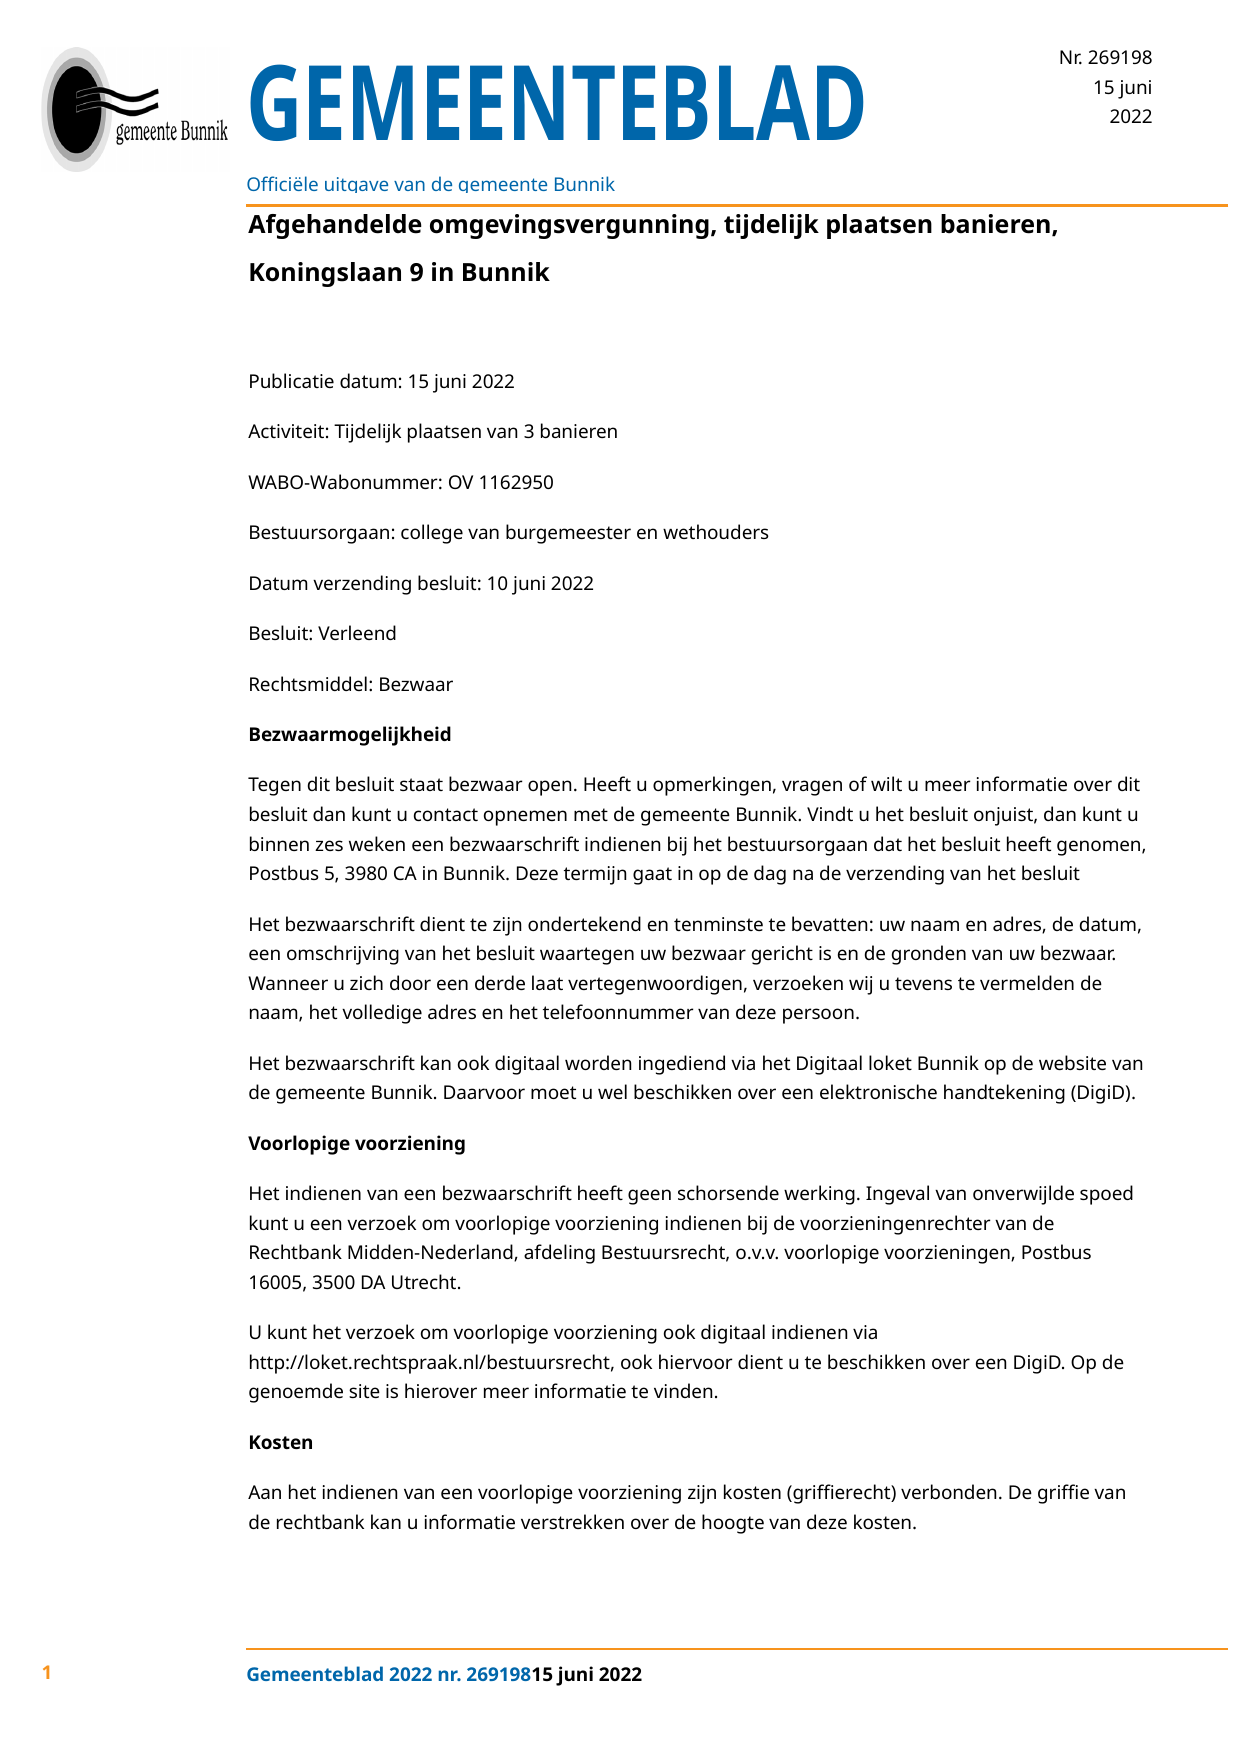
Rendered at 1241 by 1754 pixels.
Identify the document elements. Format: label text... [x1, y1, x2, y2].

picture [41, 47, 231, 172]
text Activiteit: Tijdelijk plaatsen van 3 banieren [248, 419, 1152, 444]
text Het indienen van een bezwaarschrift heeft geen schorsende werking. Ingeval van onverwijlde spoed kunt u een verzoek om voorlopige voorziening indienen bij de voorzieningenrechter van de Rechtbank Midden-Nederland, afdeling Bestuursrecht, o.v.v. voorlopige voorzieningen, Postbus 16005, 3500 DA Utrecht. [248, 1180, 1152, 1295]
text Het bezwaarschrift dient te zijn ondertekend en tenminste te bevatten: uw naam en adres, de datum, een omschrijving van het besluit waartegen uw bezwaar gericht is en de gronden van uw bezwaar. Wanneer u zich door een derde laat vertegenwoordigen, verzoeken wij u tevens te vermelden de naam, het volledige adres en het telefoonnummer van deze persoon. [248, 911, 1152, 1025]
text Bestuursorgaan: college van burgemeester en wethouders [248, 519, 1152, 545]
text Kosten [248, 1429, 1152, 1455]
text Besluit: Verleend [248, 620, 1152, 646]
text Aan het indienen van een voorlopige voorziening zijn kosten (griffierecht) verbonden. De griffie van de rechtbank kan u informatie verstrekken over de hoogte van deze kosten. [248, 1479, 1152, 1535]
text Het bezwaarschrift kan ook digitaal worden ingediend via het Digitaal loket Bunnik op de website van de gemeente Bunnik. Daarvoor moet u wel beschikken over een elektronische handtekening (DigiD). [248, 1050, 1152, 1105]
text Voorlopige voorziening [248, 1130, 1152, 1156]
text Afgehandelde omgevingsvergunning, tijdelijk plaatsen banieren, Koningslaan 9 in Bunnik [248, 207, 1152, 288]
text Bezwaarmogelijkheid [248, 721, 1152, 747]
text Datum verzending besluit: 10 juni 2022 [248, 570, 1152, 596]
text Rechtsmiddel: Bezwaar [248, 671, 1152, 697]
text U kunt het verzoek om voorlopige voorziening ook digitaal indienen via http://loket.rechtspraak.nl/bestuursrecht, ook hiervoor dient u te beschikken over een DigiD. Op de genoemde site is hierover meer informatie te vinden. [248, 1319, 1152, 1404]
text WABO-Wabonummer: OV 1162950 [248, 469, 1152, 495]
text Publicatie datum: 15 juni 2022 [248, 368, 1152, 394]
text Tegen dit besluit staat bezwaar open. Heeft u opmerkingen, vragen of wilt u meer informatie over dit besluit dan kunt u contact opnemen met de gemeente Bunnik. Vindt u het besluit onjuist, dan kunt u binnen zes weken een bezwaarschrift indienen bij het bestuursorgaan dat het besluit heeft genomen, Postbus 5, 3980 CA in Bunnik. Deze termijn gaat in op de dag na de verzending van het besluit [248, 772, 1152, 886]
